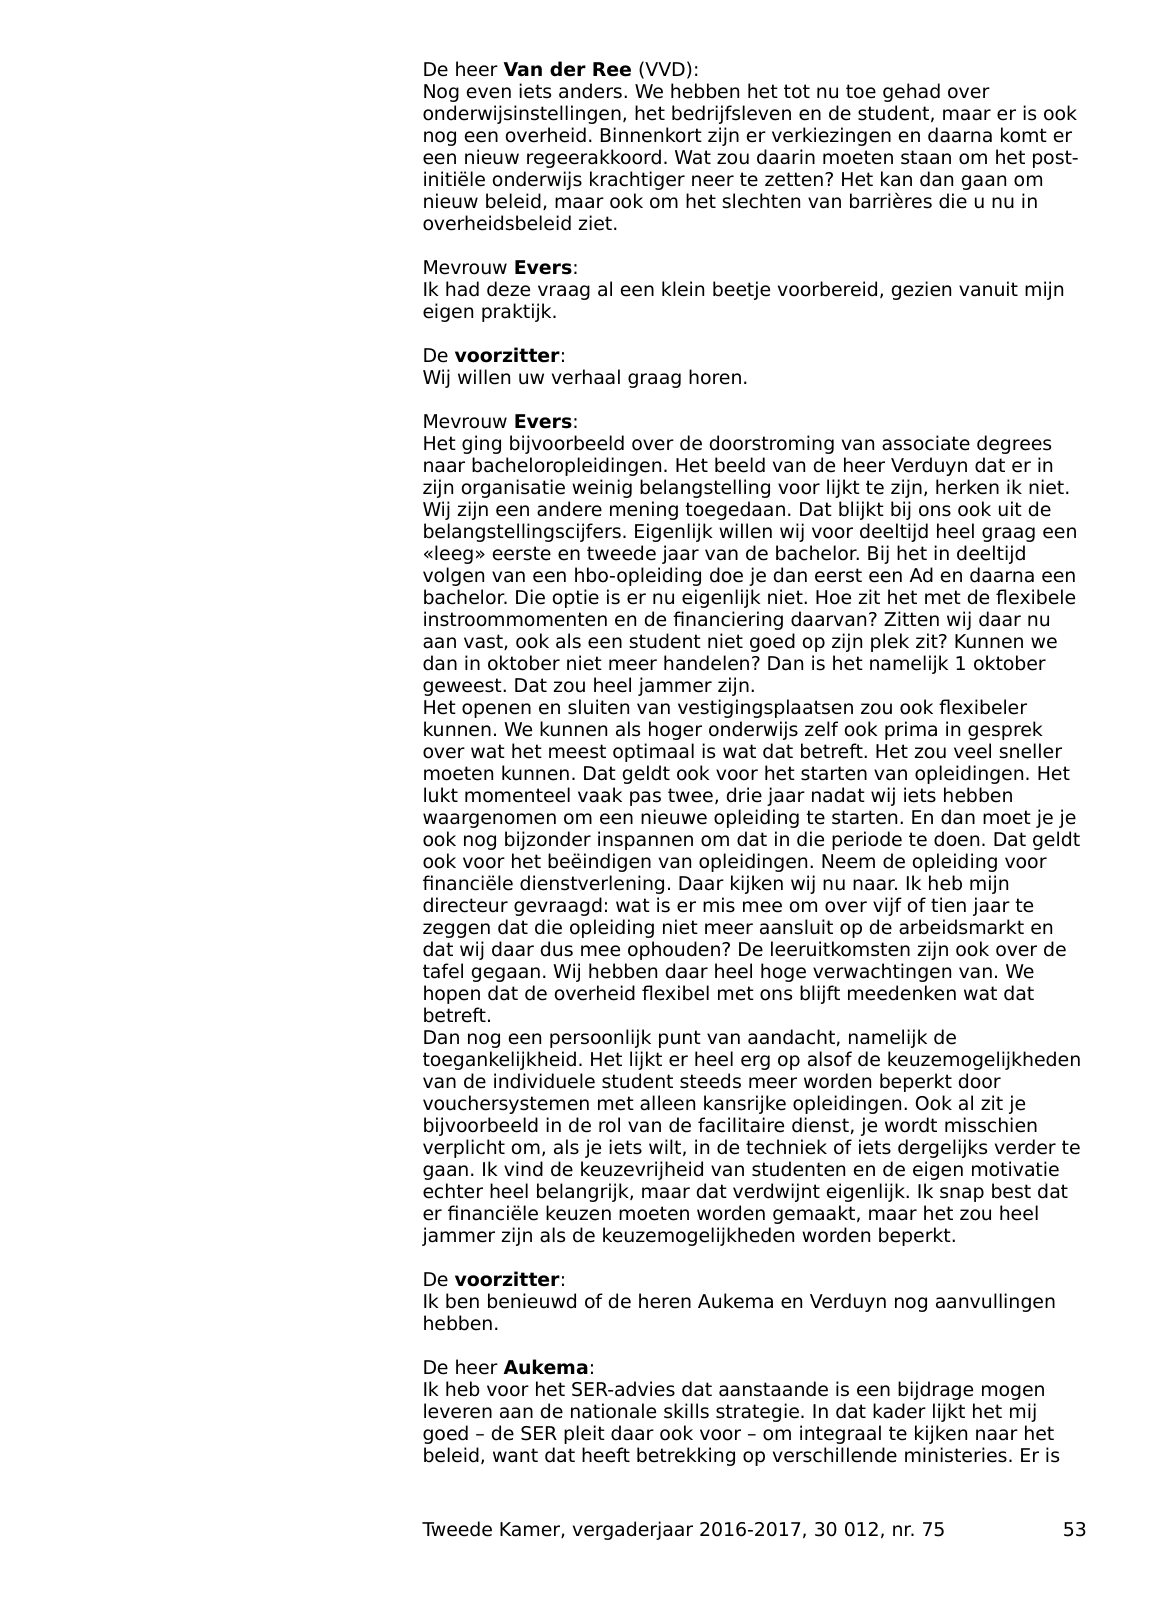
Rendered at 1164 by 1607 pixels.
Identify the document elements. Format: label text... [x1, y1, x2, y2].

text Ik had deze vraag al een klein beetje voorbereid, gezien vanuit mijn eigen praktijk. [422, 279, 1087, 323]
text Ik heb voor het SER-advies dat aanstaande is een bijdrage mogen leveren aan de nationale skills strategie. In dat kader lijkt het mij goed – de SER pleit daar ook voor – om integraal te kijken naar het beleid, want dat heeft betrekking op verschillende ministeries. Er is [422, 1379, 1087, 1467]
text Mevrouw Evers: [422, 257, 1087, 279]
text Het openen en sluiten van vestigingsplaatsen zou ook flexibeler kunnen. We kunnen als hoger onderwijs zelf ook prima in gesprek over wat het meest optimaal is wat dat betreft. Het zou veel sneller moeten kunnen. Dat geldt ook voor het starten van opleidingen. Het lukt momenteel vaak pas twee, drie jaar nadat wij iets hebben waargenomen om een nieuwe opleiding te starten. En dan moet je je ook nog bijzonder inspannen om dat in die periode te doen. Dat geldt ook voor het beëindigen van opleidingen. Neem de opleiding voor financiële dienstverlening. Daar kijken wij nu naar. Ik heb mijn directeur gevraagd: wat is er mis mee om over vijf of tien jaar te zeggen dat die opleiding niet meer aansluit op de arbeidsmarkt en dat wij daar dus mee ophouden? De leeruitkomsten zijn ook over de tafel gegaan. Wij hebben daar heel hoge verwachtingen van. We hopen dat de overheid flexibel met ons blijft meedenken wat dat betreft. [422, 697, 1087, 1027]
text Mevrouw Evers: [422, 411, 1087, 433]
text De voorzitter: [422, 1269, 1087, 1291]
text Wij willen uw verhaal graag horen. [422, 367, 1087, 389]
text De voorzitter: [422, 345, 1087, 367]
text De heer Aukema: [422, 1357, 1087, 1379]
text Het ging bijvoorbeeld over de doorstroming van associate degrees naar bacheloropleidingen. Het beeld van de heer Verduyn dat er in zijn organisatie weinig belangstelling voor lijkt te zijn, herken ik niet. Wij zijn een andere mening toegedaan. Dat blijkt bij ons ook uit de belangstellingscijfers. Eigenlijk willen wij voor deeltijd heel graag een «leeg» eerste en tweede jaar van de bachelor. Bij het in deeltijd volgen van een hbo-opleiding doe je dan eerst een Ad en daarna een bachelor. Die optie is er nu eigenlijk niet. Hoe zit het met de flexibele instroommomenten en de financiering daarvan? Zitten wij daar nu aan vast, ook als een student niet goed op zijn plek zit? Kunnen we dan in oktober niet meer handelen? Dan is het namelijk 1 oktober geweest. Dat zou heel jammer zijn. [422, 433, 1087, 697]
text De heer Van der Ree (VVD): [422, 59, 1087, 81]
text Dan nog een persoonlijk punt van aandacht, namelijk de toegankelijkheid. Het lijkt er heel erg op alsof de keuzemogelijkheden van de individuele student steeds meer worden beperkt door vouchersystemen met alleen kansrijke opleidingen. Ook al zit je bijvoorbeeld in de rol van de facilitaire dienst, je wordt misschien verplicht om, als je iets wilt, in de techniek of iets dergelijks verder te gaan. Ik vind de keuzevrijheid van studenten en de eigen motivatie echter heel belangrijk, maar dat verdwijnt eigenlijk. Ik snap best dat er financiële keuzen moeten worden gemaakt, maar het zou heel jammer zijn als de keuzemogelijkheden worden beperkt. [422, 1027, 1087, 1247]
text Ik ben benieuwd of de heren Aukema en Verduyn nog aanvullingen hebben. [422, 1291, 1087, 1335]
text Nog even iets anders. We hebben het tot nu toe gehad over onderwijsinstellingen, het bedrijfsleven en de student, maar er is ook nog een overheid. Binnenkort zijn er verkiezingen en daarna komt er een nieuw regeerakkoord. Wat zou daarin moeten staan om het post-initiële onderwijs krachtiger neer te zetten? Het kan dan gaan om nieuw beleid, maar ook om het slechten van barrières die u nu in overheidsbeleid ziet. [422, 81, 1087, 235]
